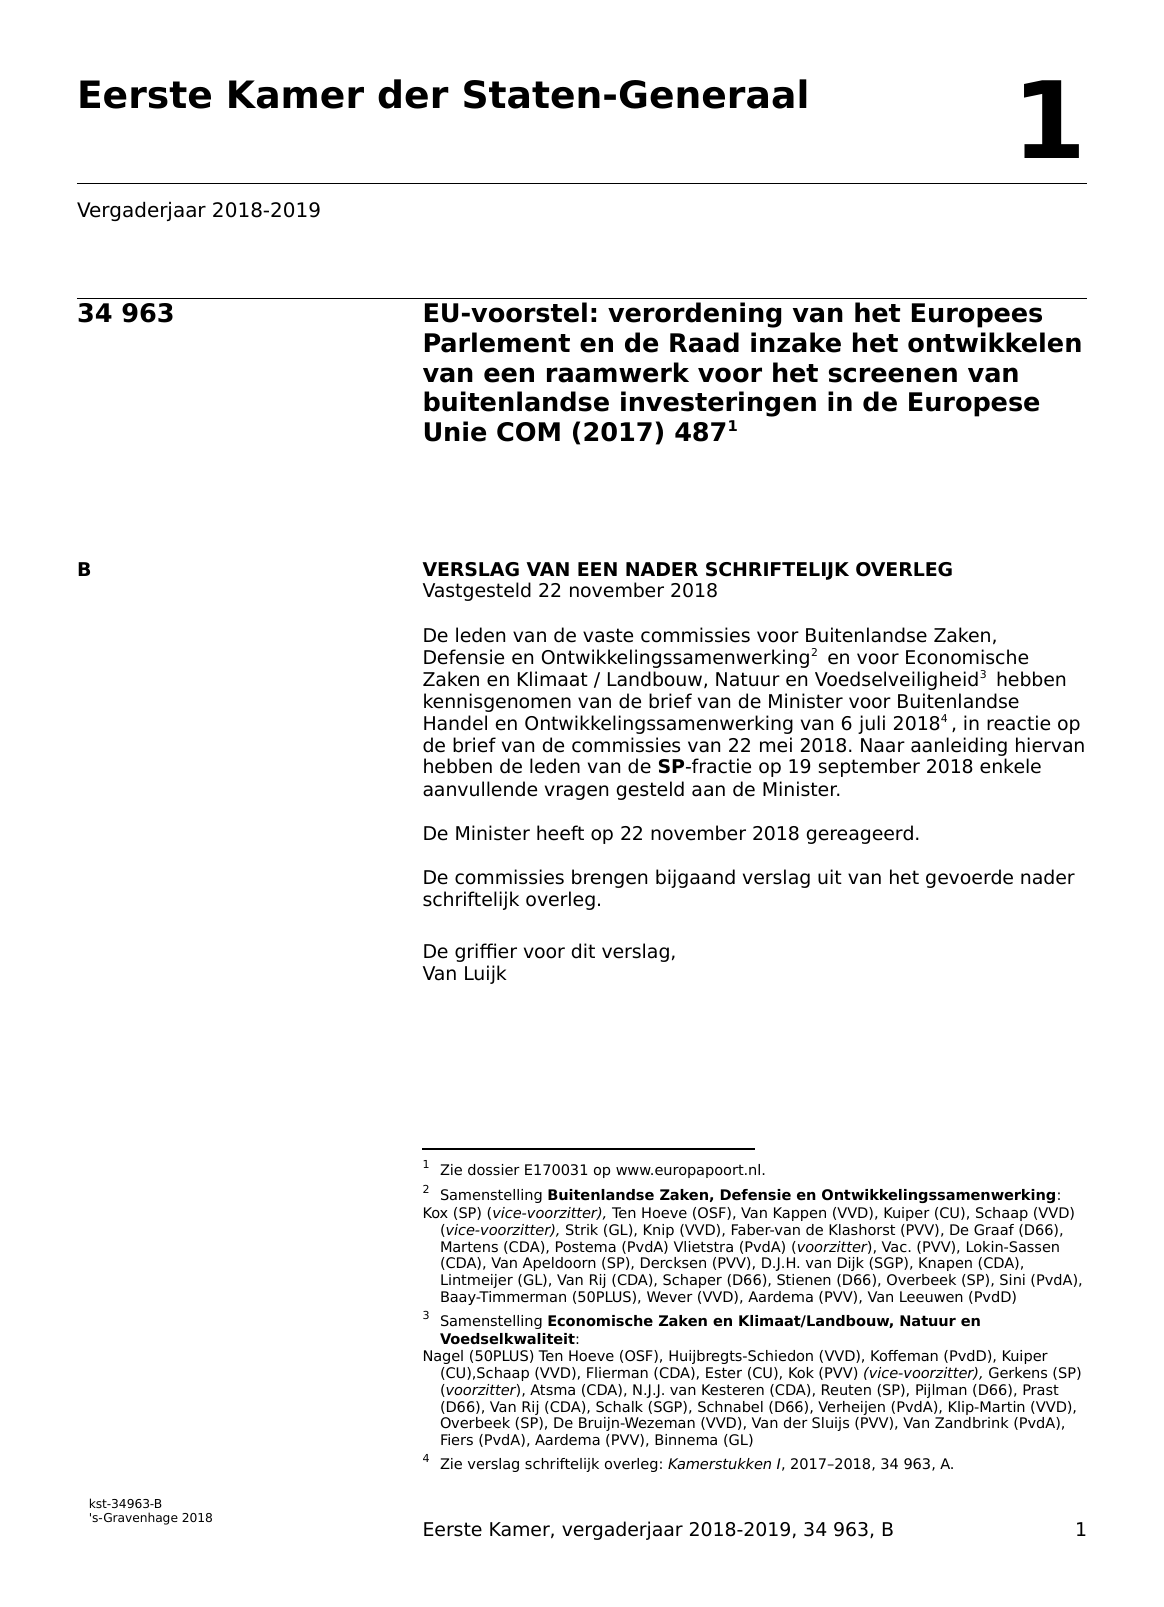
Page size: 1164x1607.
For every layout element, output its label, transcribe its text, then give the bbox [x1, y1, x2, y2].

text Samenstelling Buitenlandse Zaken, Defensie en Ontwikkelingssamenwerking: [422, 1183, 1087, 1205]
text Zie verslag schriftelijk overleg: Kamerstukken I, 2017–2018, 34 963, A. [422, 1452, 1087, 1474]
subtitle B VERSLAG VAN EEN NADER SCHRIFTELIJK OVERLEG [77, 558, 1087, 580]
text Zie dossier E170031 op www.europapoort.nl. [422, 1158, 1087, 1180]
text Nagel (50PLUS) Ten Hoeve (OSF), Huijbregts-Schiedon (VVD), Koffeman (PvdD), Kuiper (CU),Schaap (VVD), Flierman (CDA), Ester (CU), Kok (PVV) (vice-voorzitter), Gerkens (SP) (voorzitter), Atsma (CDA), N.J.J. van Kesteren (CDA), Reuten (SP), Pijlman (D66), Prast (D66), Van Rij (CDA), Schalk (SGP), Schnabel (D66), Verheijen (PvdA), Klip-Martin (VVD), Overbeek (SP), De Bruijn-Wezeman (VVD), Van der Sluijs (PVV), Van Zandbrink (PvdA), Fiers (PvdA), Aardema (PVV), Binnema (GL) [422, 1348, 1087, 1449]
text 's-Gravenhage 2018 [88, 1511, 323, 1525]
text kst-34963-B [88, 1497, 323, 1511]
table_header Eerste Kamer der Staten-Generaal [77, 59, 886, 183]
text Samenstelling Economische Zaken en Klimaat/Landbouw, Natuur en Voedselkwaliteit: [422, 1309, 1087, 1348]
table_header 1 [886, 59, 1087, 183]
text Kox (SP) (vice-voorzitter), Ten Hoeve (OSF), Van Kappen (VVD), Kuiper (CU), Schaap (VVD) (vice-voorzitter), Strik (GL), Knip (VVD), Faber-van de Klashorst (PVV), De Graaf (D66), Martens (CDA), Postema (PvdA) Vlietstra (PvdA) (voorzitter), Vac. (PVV), Lokin-Sassen (CDA), Van Apeldoorn (SP), Dercksen (PVV), D.J.H. van Dijk (SGP), Knapen (CDA), Lintmeijer (GL), Van Rij (CDA), Schaper (D66), Stienen (D66), Overbeek (SP), Sini (PvdA), Baay-Timmerman (50PLUS), Wever (VVD), Aardema (PVV), Van Leeuwen (PvdD) [422, 1205, 1087, 1306]
text De commissies brengen bijgaand verslag uit van het gevoerde nader schriftelijk overleg. [422, 867, 1087, 911]
text De Minister heeft op 22 november 2018 gereageerd. [422, 823, 1087, 844]
subtitle 34 963 EU-voorstel: verordening van het Europees Parlement en de Raad inzake het ontwikkelen van een raamwerk voor het screenen van buitenlandse investeringen in de Europese Unie COM (2017) 487 [77, 299, 1087, 447]
text De leden van de vaste commissies voor Buitenlandse Zaken, Defensie en Ontwikkelingssamenwerking en voor Economische Zaken en Klimaat / Landbouw, Natuur en Voedselveiligheid hebben kennisgenomen van de brief van de Minister voor Buitenlandse Handel en Ontwikkelingssamenwerking van 6 juli 2018, in reactie op de brief van de commissies van 22 mei 2018. Naar aanleiding hiervan hebben de leden van de SP-fractie op 19 september 2018 enkele aanvullende vragen gesteld aan de Minister. [422, 624, 1087, 800]
text De griffier voor dit verslag, Van Luijk [422, 941, 1087, 985]
text Vastgesteld 22 november 2018 [422, 580, 1087, 602]
table_cell Vergaderjaar 2018-2019 [77, 184, 1087, 298]
